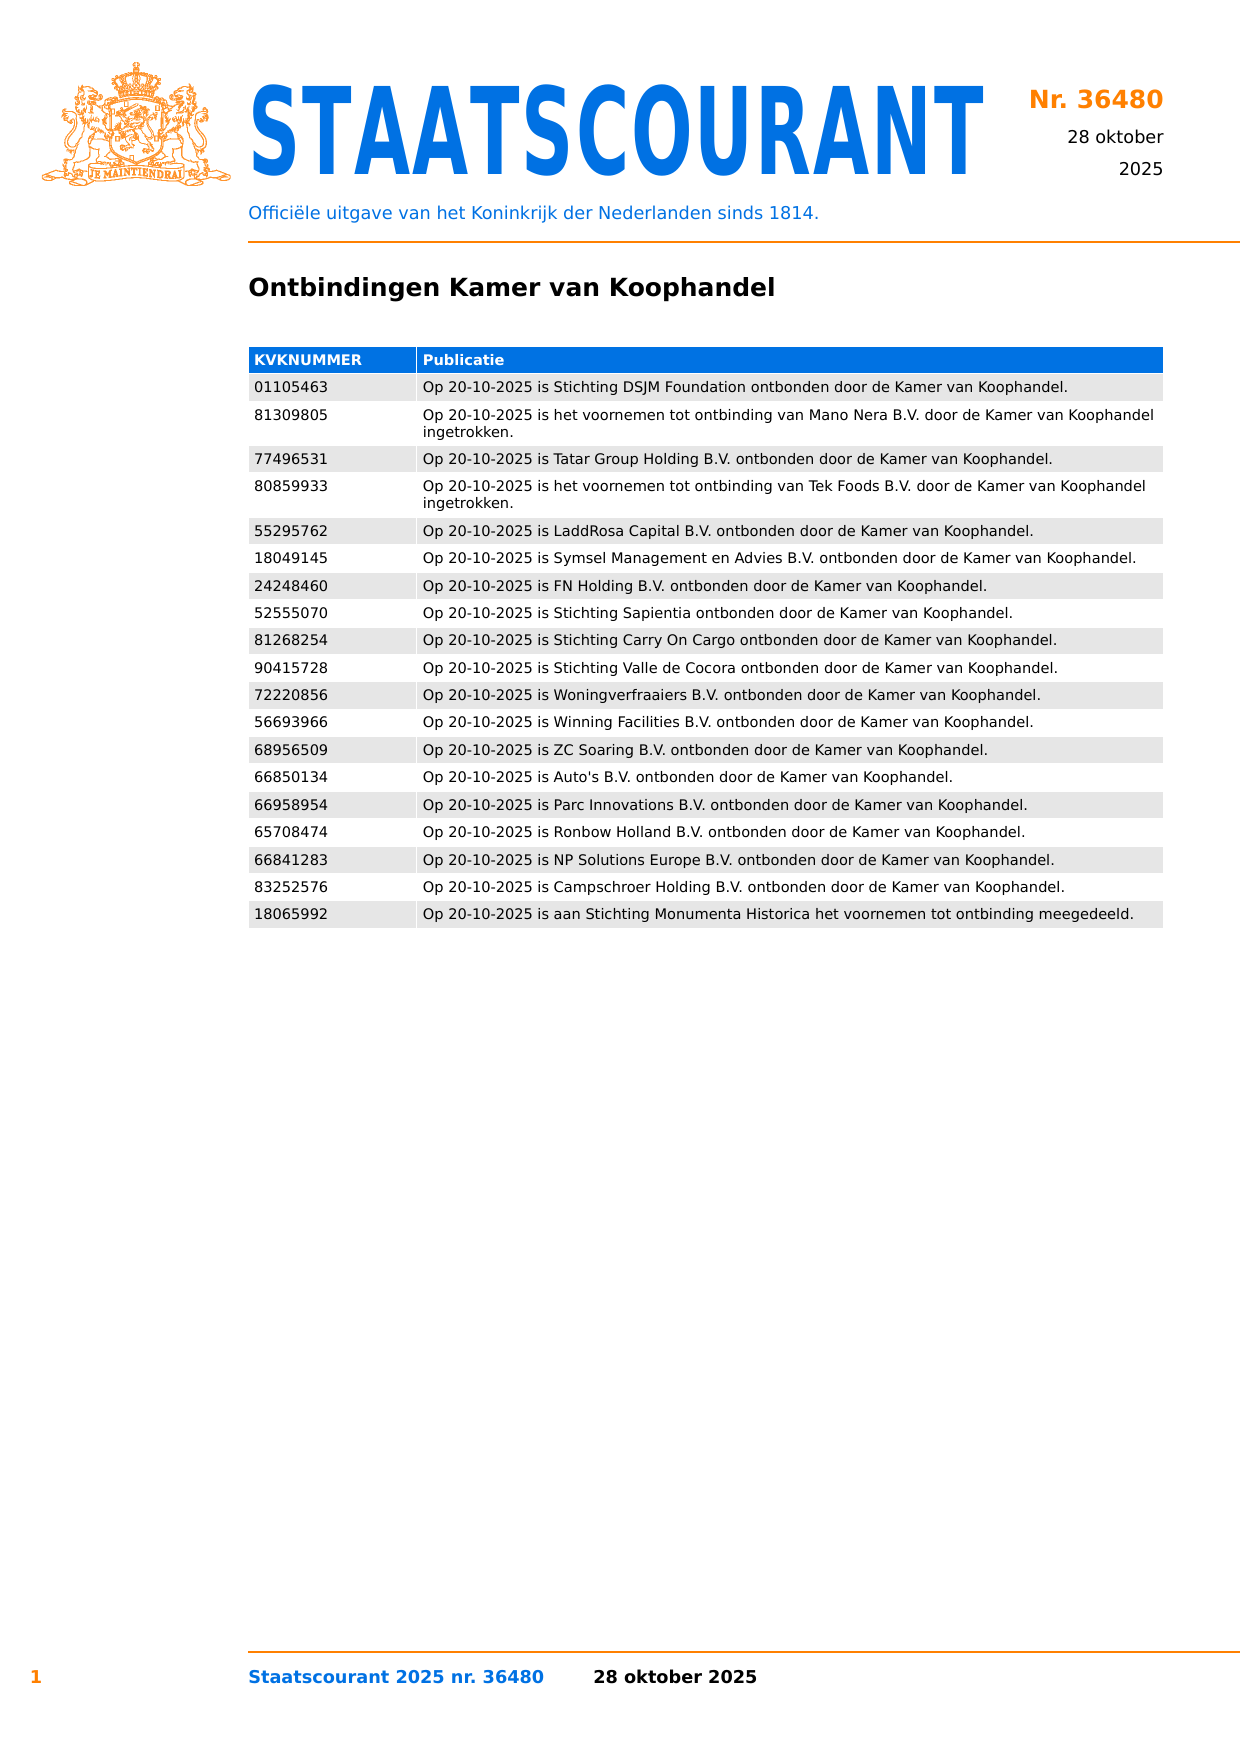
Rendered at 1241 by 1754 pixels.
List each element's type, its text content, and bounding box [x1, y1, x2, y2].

table_cell Op 20-10-2025 is Campschroer Holding B.V. ontbonden door de Kamer van Koophandel. [417, 874, 1163, 900]
table_cell 65708474 [249, 819, 416, 846]
table_cell 01105463 [249, 374, 416, 401]
table_cell Op 20-10-2025 is Ronbow Holland B.V. ontbonden door de Kamer van Koophandel. [417, 819, 1163, 846]
table_cell Op 20-10-2025 is Stichting Valle de Cocora ontbonden door de Kamer van Koophandel. [417, 655, 1163, 681]
table_cell 90415728 [249, 655, 416, 681]
table_cell Op 20-10-2025 is Parc Innovations B.V. ontbonden door de Kamer van Koophandel. [417, 792, 1163, 818]
table_cell Op 20-10-2025 is ZC Soaring B.V. ontbonden door de Kamer van Koophandel. [417, 737, 1163, 763]
table_cell 66958954 [249, 792, 416, 818]
table_cell Op 20-10-2025 is NP Solutions Europe B.V. ontbonden door de Kamer van Koophandel. [417, 847, 1163, 873]
table_cell Op 20-10-2025 is Woningverfraaiers B.V. ontbonden door de Kamer van Koophandel. [417, 682, 1163, 709]
picture [41, 62, 231, 186]
table_header Publicatie [417, 347, 1163, 373]
table_cell Op 20-10-2025 is FN Holding B.V. ontbonden door de Kamer van Koophandel. [417, 573, 1163, 599]
table_cell 18065992 [249, 901, 416, 928]
table_cell Op 20-10-2025 is Stichting Carry On Cargo ontbonden door de Kamer van Koophandel. [417, 628, 1163, 654]
table_cell 18049145 [249, 545, 416, 572]
table_cell 52555070 [249, 600, 416, 626]
table_cell 24248460 [249, 573, 416, 599]
table_header Nr. 36480 [998, 62, 1240, 121]
table_cell 2025 [998, 153, 1240, 203]
table_cell Op 20-10-2025 is Stichting Sapientia ontbonden door de Kamer van Koophandel. [417, 600, 1163, 626]
table_header STAATSCOURANT [248, 62, 998, 203]
table_cell 55295762 [249, 518, 416, 544]
table_cell Op 20-10-2025 is Stichting DSJM Foundation ontbonden door de Kamer van Koophandel. [417, 374, 1163, 401]
table_cell 81268254 [249, 628, 416, 654]
table_cell 83252576 [249, 874, 416, 900]
table_cell 68956509 [249, 737, 416, 763]
table_cell Op 20-10-2025 is LaddRosa Capital B.V. ontbonden door de Kamer van Koophandel. [417, 518, 1163, 544]
table_cell Op 20-10-2025 is Winning Facilities B.V. ontbonden door de Kamer van Koophandel. [417, 710, 1163, 736]
table_cell 28 oktober [998, 121, 1240, 153]
table_cell 81309805 [249, 402, 416, 445]
table_cell 80859933 [249, 474, 416, 517]
table_cell Op 20-10-2025 is aan Stichting Monumenta Historica het voornemen tot ontbinding meegedeeld. [417, 901, 1163, 928]
table_cell Officiële uitgave van het Koninkrijk der Nederlanden sinds 1814. [248, 203, 1240, 241]
table_cell Op 20-10-2025 is het voornemen tot ontbinding van Tek Foods B.V. door de Kamer van Koophandel ingetrokken. [417, 474, 1163, 517]
table_cell 77496531 [249, 446, 416, 472]
table_cell 72220856 [249, 682, 416, 709]
table_cell Op 20-10-2025 is Symsel Management en Advies B.V. ontbonden door de Kamer van Koophandel. [417, 545, 1163, 572]
table_cell 66841283 [249, 847, 416, 873]
table_header [25, 62, 248, 241]
table_cell 66850134 [249, 765, 416, 791]
table_cell Op 20-10-2025 is Tatar Group Holding B.V. ontbonden door de Kamer van Koophandel. [417, 446, 1163, 472]
table_cell Op 20-10-2025 is Auto's B.V. ontbonden door de Kamer van Koophandel. [417, 765, 1163, 791]
subtitle Ontbindingen Kamer van Koophandel [248, 273, 1163, 302]
table_cell Op 20-10-2025 is het voornemen tot ontbinding van Mano Nera B.V. door de Kamer van Koophandel ingetrokken. [417, 402, 1163, 445]
table_cell 56693966 [249, 710, 416, 736]
table_header KVKNUMMER [249, 347, 416, 373]
